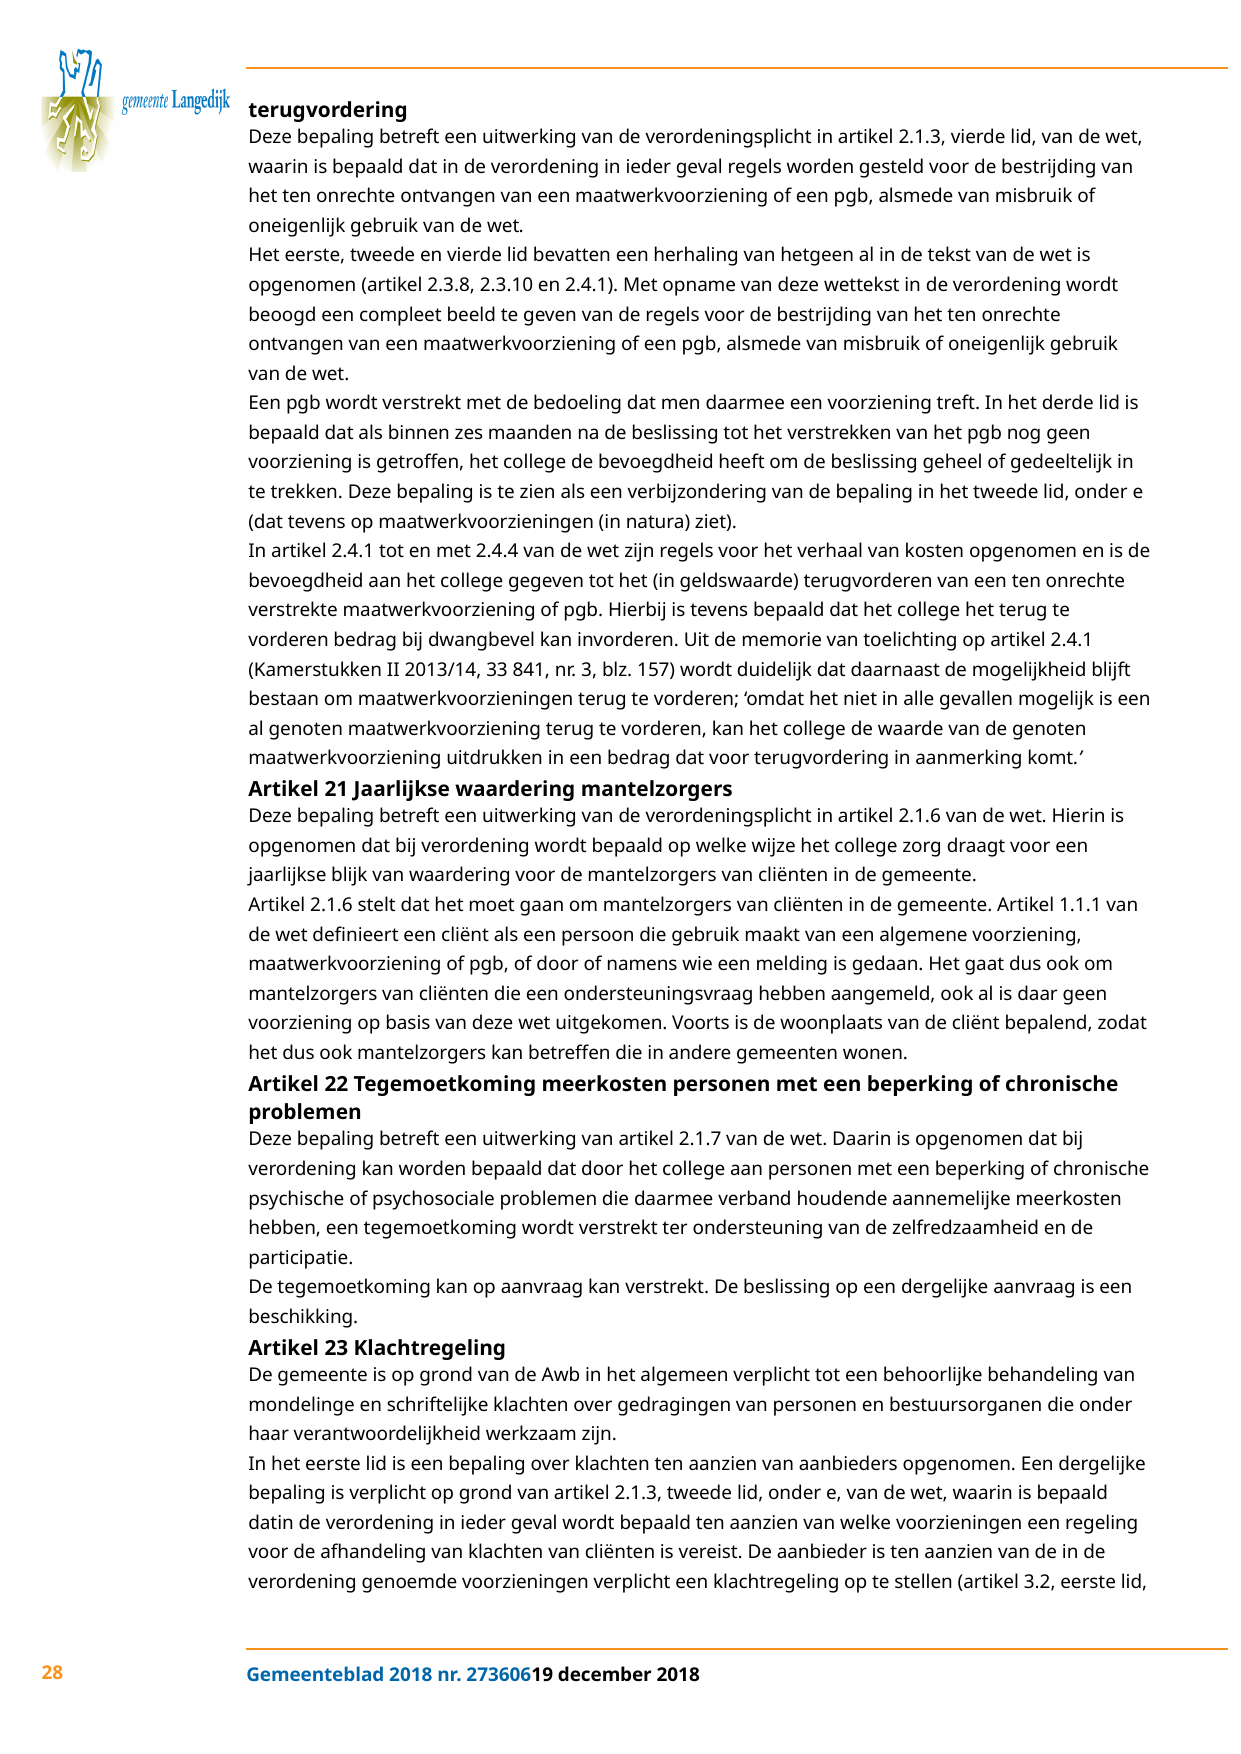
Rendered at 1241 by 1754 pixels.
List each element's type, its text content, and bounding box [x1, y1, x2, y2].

text De gemeente is op grond van de Awb in het algemeen verplicht tot een behoorlijke behandeling van mondelinge en schriftelijke klachten over gedragingen van personen en bestuursorganen die onder haar verantwoordelijkheid werkzaam zijn. [248, 1361, 1152, 1446]
text Het eerste, tweede en vierde lid bevatten een herhaling van hetgeen al in de tekst van de wet is opgenomen (artikel 2.3.8, 2.3.10 en 2.4.1). Met opname van deze wettekst in de verordening wordt beoogd een compleet beeld te geven van de regels voor de bestrijding van het ten onrechte ontvangen van een maatwerkvoorziening of een pgb, alsmede van misbruik of oneigenlijk gebruik van de wet. [248, 242, 1152, 386]
text Een pgb wordt verstrekt met de bedoeling dat men daarmee een voorziening treft. In het derde lid is bepaald dat als binnen zes maanden na de beslissing tot het verstrekken van het pgb nog geen voorziening is getroffen, het college de bevoegdheid heeft om de beslissing geheel of gedeeltelijk in te trekken. Deze bepaling is te zien als een verbijzondering van de bepaling in het tweede lid, onder e (dat tevens op maatwerkvoorzieningen (in natura) ziet). [248, 389, 1152, 533]
text De tegemoetkoming kan op aanvraag kan verstrekt. De beslissing op een dergelijke aanvraag is een beschikking. [248, 1273, 1152, 1329]
text Artikel 23 Klachtregeling [248, 1333, 1152, 1361]
text Deze bepaling betreft een uitwerking van de verordeningsplicht in artikel 2.1.6 van de wet. Hierin is opgenomen dat bij verordening wordt bepaald op welke wijze het college zorg draagt voor een jaarlijkse blijk van waardering voor de mantelzorgers van cliënten in de gemeente. [248, 802, 1152, 887]
text Deze bepaling betreft een uitwerking van de verordeningsplicht in artikel 2.1.3, vierde lid, van de wet, waarin is bepaald dat in de verordening in ieder geval regels worden gesteld voor de bestrijding van het ten onrechte ontvangen van een maatwerkvoorziening of een pgb, alsmede van misbruik of oneigenlijk gebruik van de wet. [248, 123, 1152, 238]
text Artikel 2.1.6 stelt dat het moet gaan om mantelzorgers van cliënten in de gemeente. Artikel 1.1.1 van de wet definieert een cliënt als een persoon die gebruik maakt van een algemene voorziening, maatwerkvoorziening of pgb, of door of namens wie een melding is gedaan. Het gaat dus ook om mantelzorgers van cliënten die een ondersteuningsvraag hebben aangemeld, ook al is daar geen voorziening op basis van deze wet uitgekomen. Voorts is de woonplaats van de cliënt bepalend, zodat het dus ook mantelzorgers kan betreffen die in andere gemeenten wonen. [248, 891, 1152, 1065]
picture [41, 47, 231, 172]
text Artikel 22 Tegemoetkoming meerkosten personen met een beperking of chronische problemen [248, 1069, 1152, 1126]
text Deze bepaling betreft een uitwerking van artikel 2.1.7 van de wet. Daarin is opgenomen dat bij verordening kan worden bepaald dat door het college aan personen met een beperking of chronische psychische of psychosociale problemen die daarmee verband houdende aannemelijke meerkosten hebben, een tegemoetkoming wordt verstrekt ter ondersteuning van de zelfredzaamheid en de participatie. [248, 1126, 1152, 1270]
text Artikel 21 Jaarlijkse waardering mantelzorgers [248, 774, 1152, 802]
text In artikel 2.4.1 tot en met 2.4.4 van de wet zijn regels voor het verhaal van kosten opgenomen en is de bevoegdheid aan het college gegeven tot het (in geldswaarde) terugvorderen van een ten onrechte verstrekte maatwerkvoorziening of pgb. Hierbij is tevens bepaald dat het college het terug te vorderen bedrag bij dwangbevel kan invorderen. Uit de memorie van toelichting op artikel 2.4.1 (Kamerstukken II 2013/14, 33 841, nr. 3, blz. 157) wordt duidelijk dat daarnaast de mogelijkheid blijft bestaan om maatwerkvoorzieningen terug te vorderen; ‘omdat het niet in alle gevallen mogelijk is een al genoten maatwerkvoorziening terug te vorderen, kan het college de waarde van de genoten maatwerkvoorziening uitdrukken in een bedrag dat voor terugvordering in aanmerking komt.’ [248, 537, 1152, 770]
text In het eerste lid is een bepaling over klachten ten aanzien van aanbieders opgenomen. Een dergelijke bepaling is verplicht op grond van artikel 2.1.3, tweede lid, onder e, van de wet, waarin is bepaald datin de verordening in ieder geval wordt bepaald ten aanzien van welke voorzieningen een regeling voor de afhandeling van klachten van cliënten is vereist. De aanbieder is ten aanzien van de in de verordening genoemde voorzieningen verplicht een klachtregeling op te stellen (artikel 3.2, eerste lid, [248, 1450, 1152, 1594]
text terugvordering [248, 95, 1152, 123]
